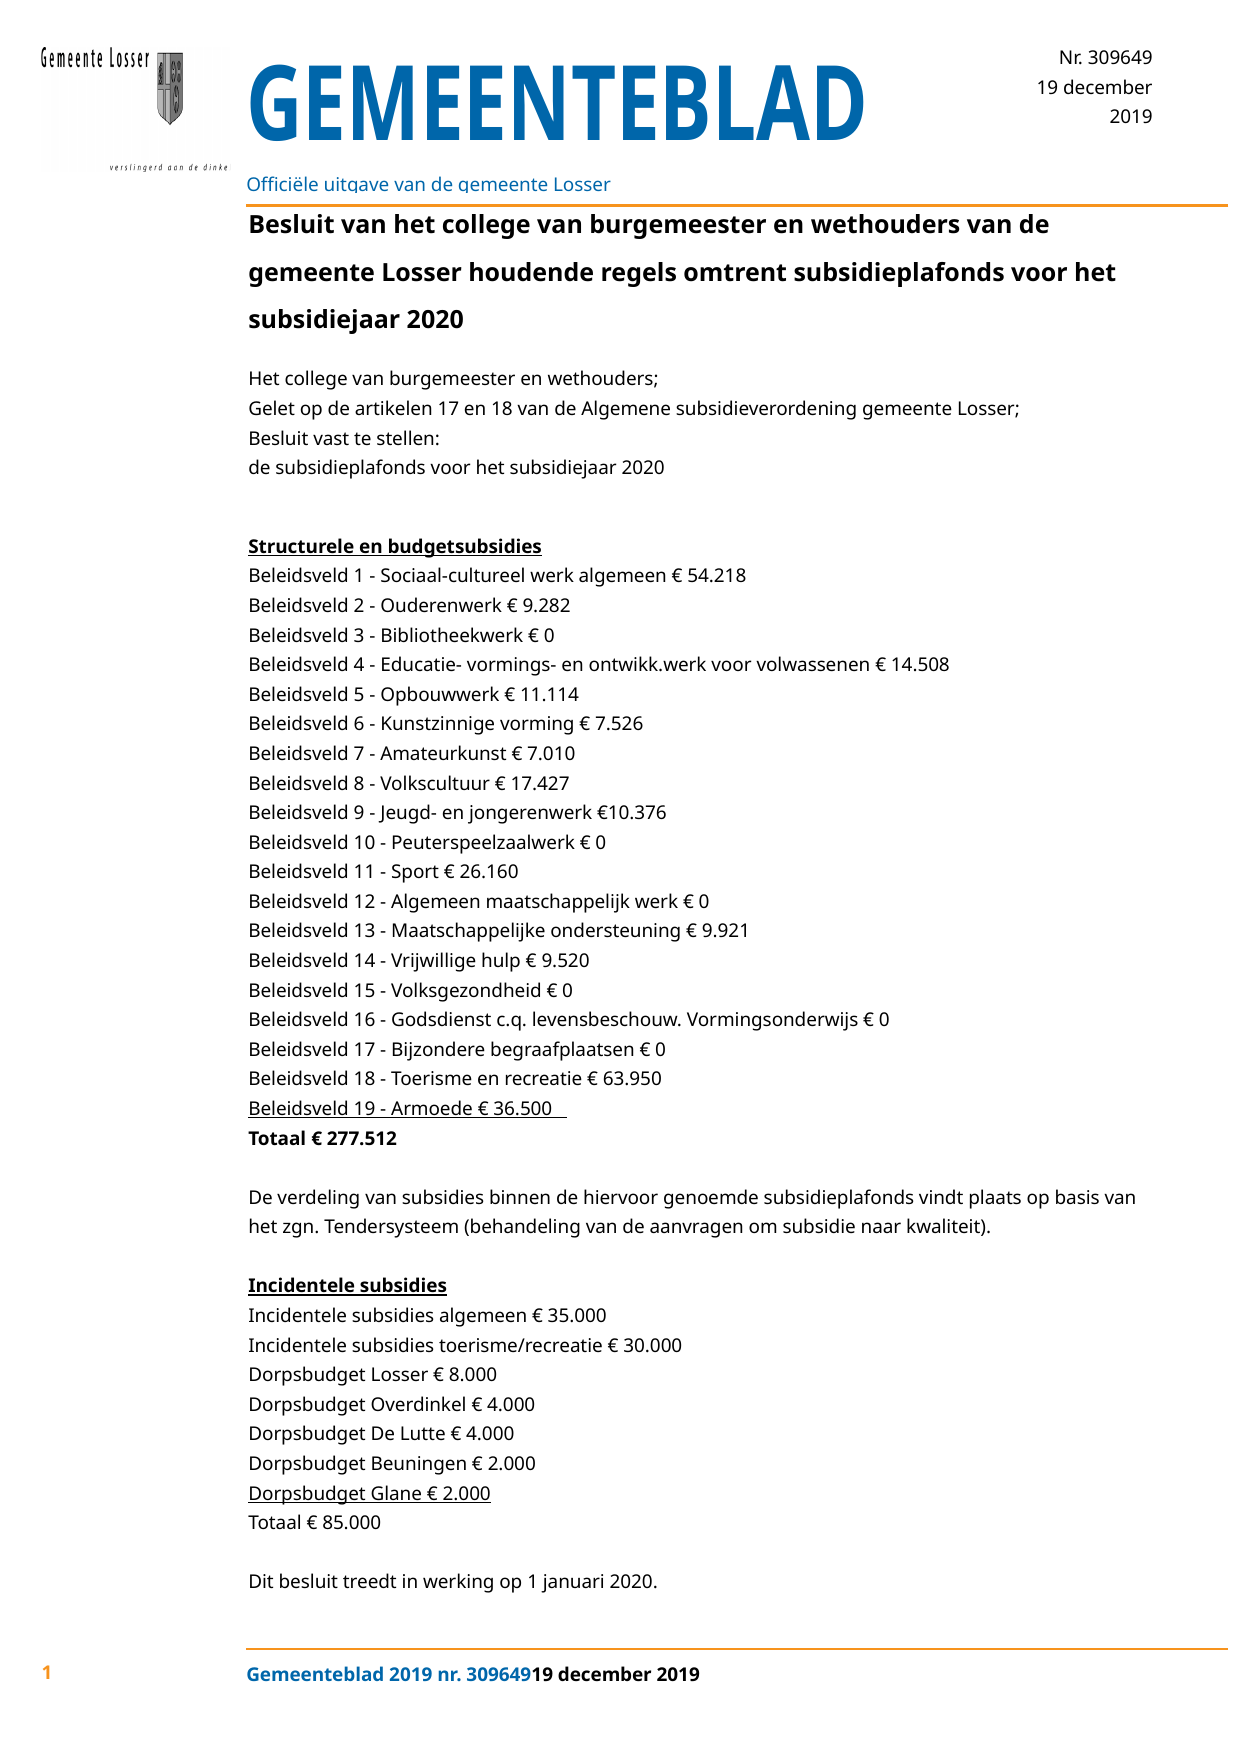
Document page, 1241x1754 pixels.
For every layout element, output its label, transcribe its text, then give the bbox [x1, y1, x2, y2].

text Dorpsbudget Beuningen € 2.000 [248, 1450, 1152, 1476]
text Beleidsveld 10 - Peuterspeelzaalwerk € 0 [248, 829, 1152, 855]
text Gelet op de artikelen 17 en 18 van de Algemene subsidieverordening gemeente Losser; [248, 395, 1152, 421]
text Besluit vast te stellen: [248, 425, 1152, 450]
text Beleidsveld 15 - Volksgezondheid € 0 [248, 977, 1152, 1003]
text Structurele en budgetsubsidies [248, 533, 1152, 559]
text de subsidieplafonds voor het subsidiejaar 2020 [248, 454, 1152, 480]
text Dorpsbudget Overdinkel € 4.000 [248, 1391, 1152, 1417]
text Incidentele subsidies algemeen € 35.000 [248, 1302, 1152, 1328]
text Beleidsveld 8 - Volkscultuur € 17.427 [248, 770, 1152, 796]
text Beleidsveld 18 - Toerisme en recreatie € 63.950 [248, 1066, 1152, 1091]
text Incidentele subsidies toerisme/recreatie € 30.000 [248, 1332, 1152, 1358]
text Dorpsbudget Losser € 8.000 [248, 1361, 1152, 1387]
text Totaal € 277.512 [248, 1125, 1152, 1151]
text Beleidsveld 14 - Vrijwillige hulp € 9.520 [248, 947, 1152, 973]
picture [41, 47, 231, 172]
text Beleidsveld 17 - Bijzondere begraafplaatsen € 0 [248, 1036, 1152, 1062]
text Besluit van het college van burgemeester en wethouders van de gemeente Losser houdende regels omtrent subsidieplafonds voor het subsidiejaar 2020 [248, 207, 1152, 336]
text Totaal € 85.000 [248, 1509, 1152, 1535]
text Incidentele subsidies [248, 1273, 1152, 1298]
text Beleidsveld 16 - Godsdienst c.q. levensbeschouw. Vormingsonderwijs € 0 [248, 1006, 1152, 1032]
text Het college van burgemeester en wethouders; [248, 366, 1152, 391]
text Dit besluit treedt in werking op 1 januari 2020. [248, 1568, 1152, 1594]
text Beleidsveld 12 - Algemeen maatschappelijk werk € 0 [248, 888, 1152, 914]
text Beleidsveld 7 - Amateurkunst € 7.010 [248, 740, 1152, 766]
text Beleidsveld 5 - Opbouwwerk € 11.114 [248, 681, 1152, 707]
text Beleidsveld 19 - Armoede € 36.500 [248, 1095, 1152, 1121]
text Beleidsveld 3 - Bibliotheekwerk € 0 [248, 622, 1152, 648]
text Beleidsveld 11 - Sport € 26.160 [248, 858, 1152, 884]
text De verdeling van subsidies binnen de hiervoor genoemde subsidieplafonds vindt plaats op basis van het zgn. Tendersysteem (behandeling van de aanvragen om subsidie naar kwaliteit). [248, 1184, 1152, 1239]
text Beleidsveld 4 - Educatie- vormings- en ontwikk.werk voor volwassenen € 14.508 [248, 651, 1152, 677]
text Beleidsveld 13 - Maatschappelijke ondersteuning € 9.921 [248, 918, 1152, 943]
text Beleidsveld 1 - Sociaal-cultureel werk algemeen € 54.218 [248, 563, 1152, 588]
text Dorpsbudget Glane € 2.000 [248, 1480, 1152, 1506]
text Beleidsveld 9 - Jeugd- en jongerenwerk €10.376 [248, 799, 1152, 825]
text Beleidsveld 6 - Kunstzinnige vorming € 7.526 [248, 711, 1152, 736]
text Dorpsbudget De Lutte € 4.000 [248, 1421, 1152, 1446]
text Beleidsveld 2 - Ouderenwerk € 9.282 [248, 592, 1152, 618]
